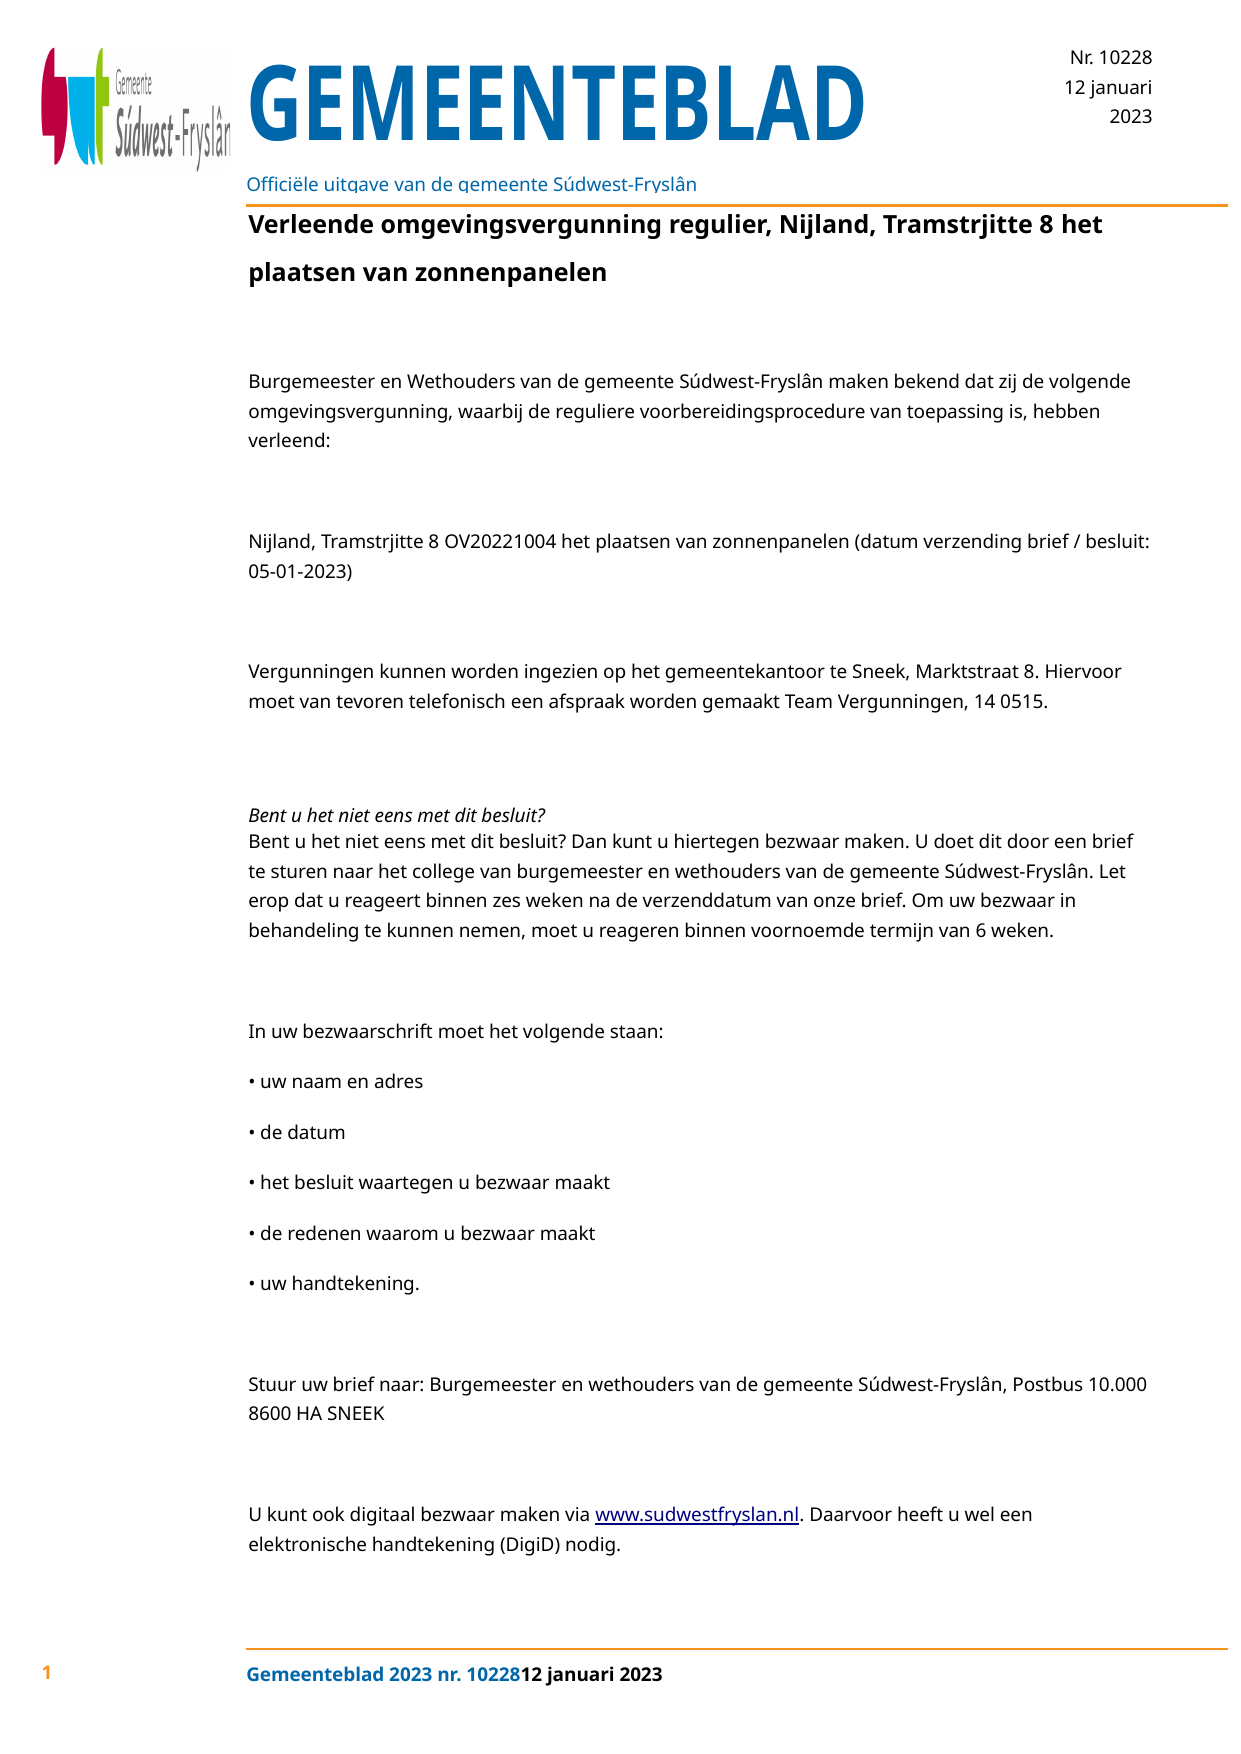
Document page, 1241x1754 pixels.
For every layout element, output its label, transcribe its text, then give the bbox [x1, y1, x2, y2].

text • uw naam en adres [248, 1068, 1152, 1094]
text • de datum [248, 1119, 1152, 1144]
text Burgemeester en Wethouders van de gemeente Súdwest-Fryslân maken bekend dat zij de volgende omgevingsvergunning, waarbij de reguliere voorbereidingsprocedure van toepassing is, hebben verleend: [248, 368, 1152, 453]
text U kunt ook digitaal bezwaar maken via www.sudwestfryslan.nl. Daarvoor heeft u wel een elektronische handtekening (DigiD) nodig. [248, 1501, 1152, 1557]
text • het besluit waartegen u bezwaar maakt [248, 1169, 1152, 1195]
text Verleende omgevingsvergunning regulier, Nijland, Tramstrjitte 8 het plaatsen van zonnenpanelen [248, 207, 1152, 288]
text Stuur uw brief naar: Burgemeester en wethouders van de gemeente Súdwest-Fryslân, Postbus 10.000 8600 HA SNEEK [248, 1371, 1152, 1426]
text Bent u het niet eens met dit besluit? Dan kunt u hiertegen bezwaar maken. U doet dit door een brief te sturen naar het college van burgemeester en wethouders van de gemeente Súdwest-Fryslân. Let erop dat u reageert binnen zes weken na de verzenddatum van onze brief. Om uw bezwaar in behandeling te kunnen nemen, moet u reageren binnen voornoemde termijn van 6 weken. [248, 828, 1152, 943]
text • uw handtekening. [248, 1270, 1152, 1296]
text Bent u het niet eens met dit besluit? [248, 803, 1152, 828]
text In uw bezwaarschrift moet het volgende staan: [248, 1018, 1152, 1044]
text • de redenen waarom u bezwaar maakt [248, 1220, 1152, 1245]
text Vergunningen kunnen worden ingezien op het gemeentekantoor te Sneek, Marktstraat 8. Hiervoor moet van tevoren telefonisch een afspraak worden gemaakt Team Vergunningen, 14 0515. [248, 659, 1152, 714]
picture [41, 47, 231, 172]
text Nijland, Tramstrjitte 8 OV20221004 het plaatsen van zonnenpanelen (datum verzending brief / besluit: 05-01-2023) [248, 528, 1152, 584]
